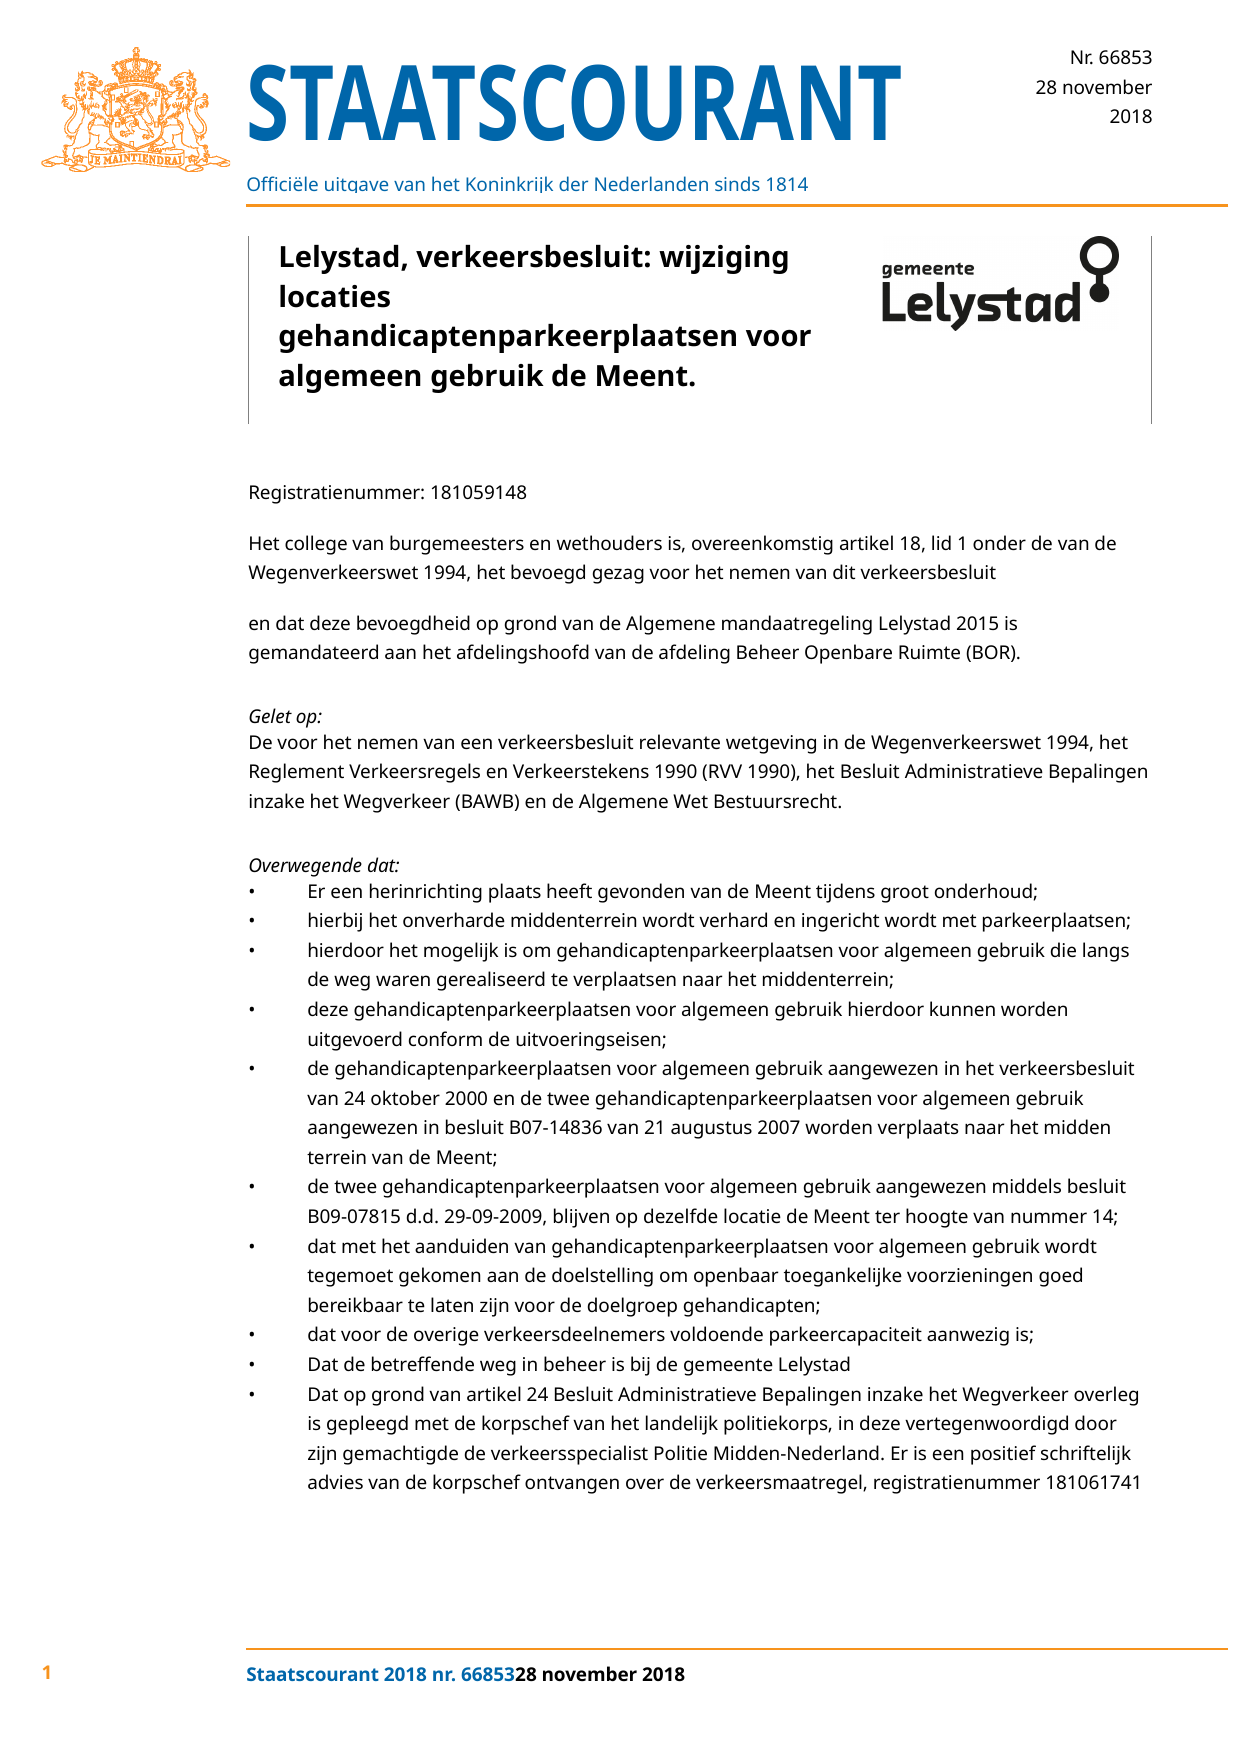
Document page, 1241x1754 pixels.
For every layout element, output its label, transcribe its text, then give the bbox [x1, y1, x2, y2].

list hierbij het onverharde middenterrein wordt verhard en ingericht wordt met parkeerplaatsen; [248, 907, 1152, 933]
list dat met het aanduiden van gehandicaptenparkeerplaatsen voor algemeen gebruik wordt tegemoet gekomen aan de doelstelling om openbaar toegankelijke voorzieningen goed bereikbaar te laten zijn voor de doelgroep gehandicapten; [248, 1233, 1152, 1318]
text en dat deze bevoegdheid op grond van de Algemene mandaatregeling Lelystad 2015 is gemandateerd aan het afdelingshoofd van de afdeling Beheer Openbare Ruimte (BOR). [248, 610, 1152, 665]
table_header [850, 236, 1151, 424]
table_header Lelystad, verkeersbesluit: wijziging locaties gehandicaptenparkeerplaatsen voor algemeen gebruik de Meent. [249, 236, 850, 424]
list de gehandicaptenparkeerplaatsen voor algemeen gebruik aangewezen in het verkeersbesluit van 24 oktober 2000 en de twee gehandicaptenparkeerplaatsen voor algemeen gebruik aangewezen in besluit B07-14836 van 21 augustus 2007 worden verplaats naar het midden terrein van de Meent; [248, 1055, 1152, 1170]
list deze gehandicaptenparkeerplaatsen voor algemeen gebruik hierdoor kunnen worden uitgevoerd conform de uitvoeringseisen; [248, 996, 1152, 1052]
picture [882, 236, 1119, 331]
text Het college van burgemeesters en wethouders is, overeenkomstig artikel 18, lid 1 onder de van de Wegenverkeerswet 1994, het bevoegd gezag voor het nemen van dit verkeersbesluit [248, 530, 1152, 585]
text Registratienummer: 181059148 [248, 479, 1152, 505]
list Er een herinrichting plaats heeft gevonden van de Meent tijdens groot onderhoud; [248, 878, 1152, 904]
list Dat de betreffende weg in beheer is bij de gemeente Lelystad [248, 1351, 1152, 1377]
picture [41, 47, 231, 172]
list dat voor de overige verkeersdeelnemers voldoende parkeercapaciteit aanwezig is; [248, 1322, 1152, 1347]
text De voor het nemen van een verkeersbesluit relevante wetgeving in de Wegenverkeerswet 1994, het Reglement Verkeersregels en Verkeerstekens 1990 (RVV 1990), het Besluit Administratieve Bepalingen inzake het Wegverkeer (BAWB) en de Algemene Wet Bestuursrecht. [248, 729, 1152, 814]
list hierdoor het mogelijk is om gehandicaptenparkeerplaatsen voor algemeen gebruik die langs de weg waren gerealiseerd te verplaatsen naar het middenterrein; [248, 937, 1152, 992]
text Gelet op: [248, 703, 1152, 729]
text Overwegende dat: [248, 852, 1152, 878]
list Dat op grond van artikel 24 Besluit Administratieve Bepalingen inzake het Wegverkeer overleg is gepleegd met de korpschef van het landelijk politiekorps, in deze vertegenwoordigd door zijn gemachtigde de verkeersspecialist Politie Midden-Nederland. Er is een positief schriftelijk advies van de korpschef ontvangen over de verkeersmaatregel, registratienummer 181061741 [248, 1381, 1152, 1495]
list de twee gehandicaptenparkeerplaatsen voor algemeen gebruik aangewezen middels besluit B09-07815 d.d. 29-09-2009, blijven op dezelfde locatie de Meent ter hoogte van nummer 14; [248, 1174, 1152, 1229]
